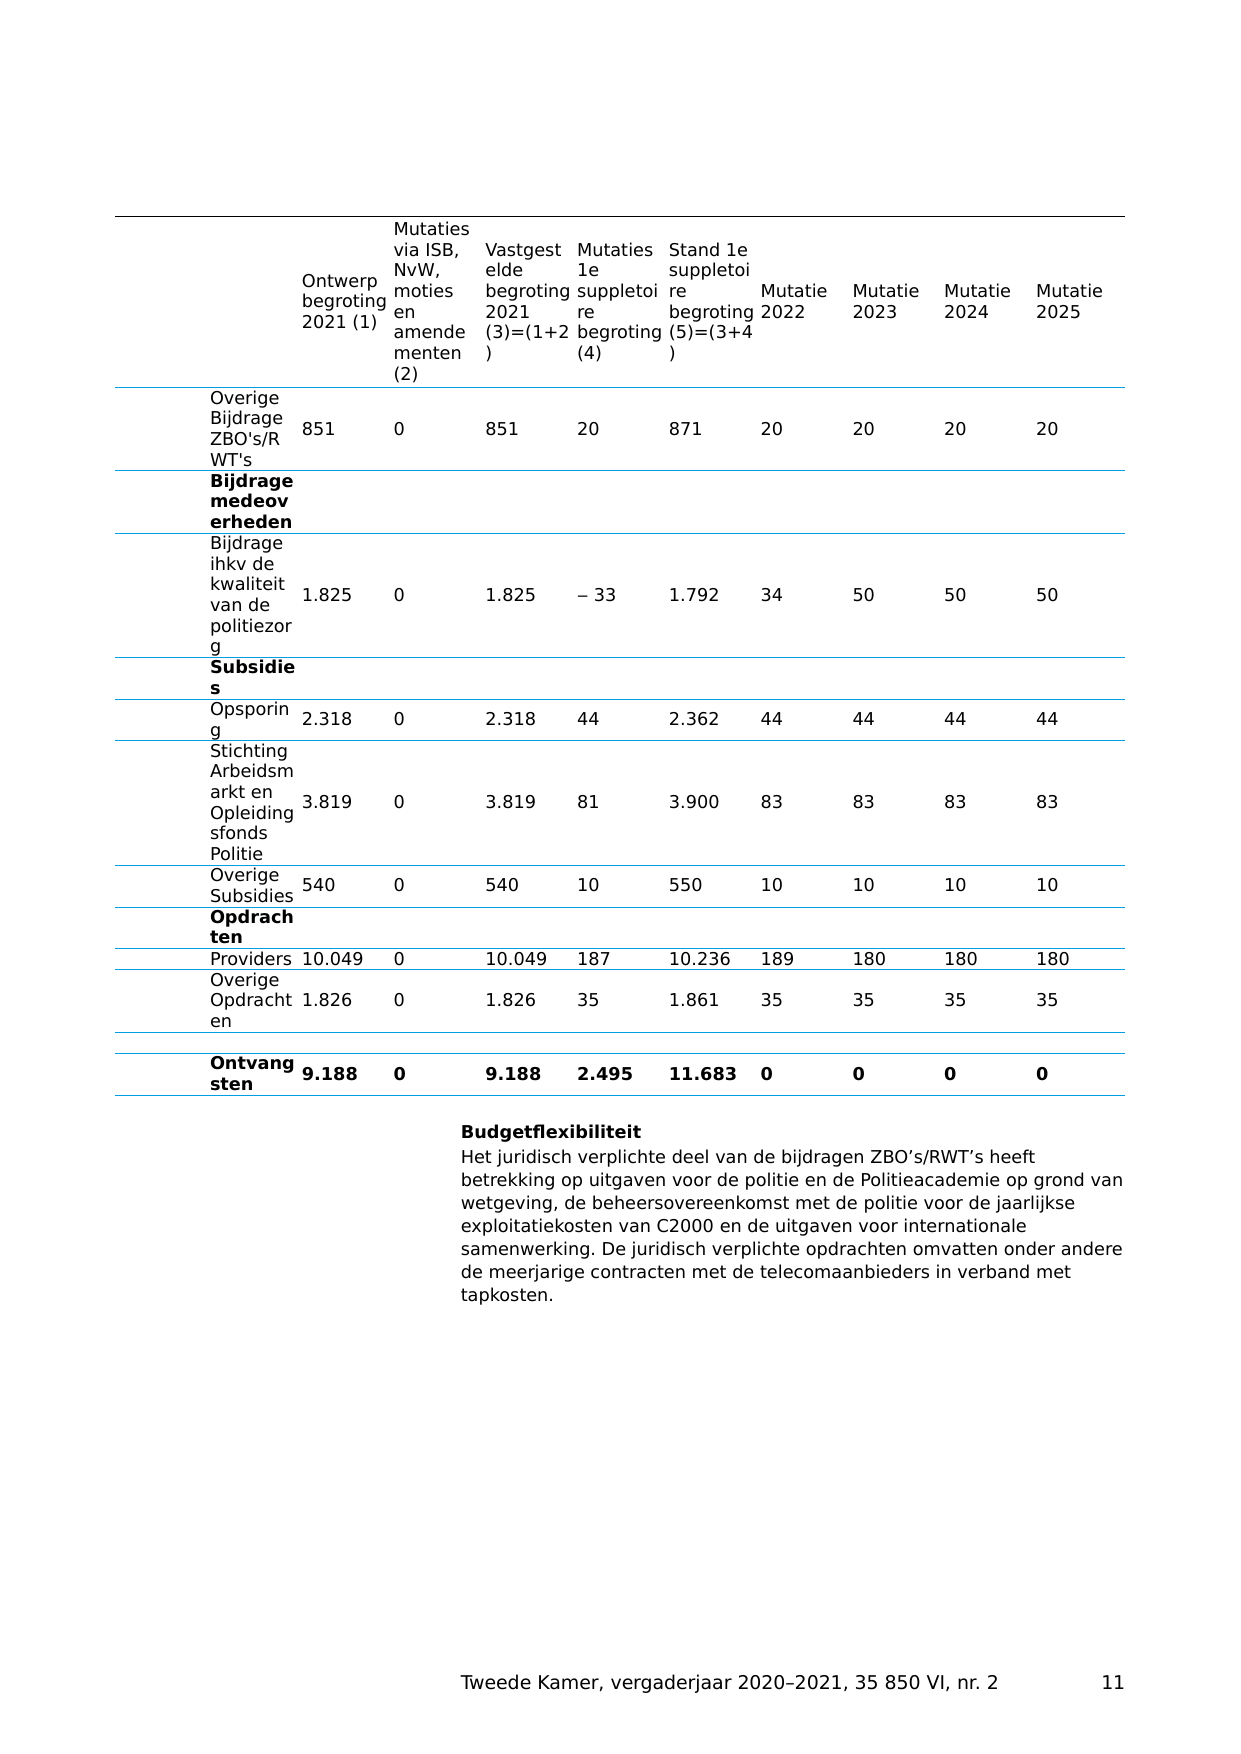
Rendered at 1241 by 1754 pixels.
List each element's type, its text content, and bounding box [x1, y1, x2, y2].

table_cell 83 [758, 741, 849, 864]
table_cell 10.236 [666, 949, 757, 969]
table_cell 851 [299, 388, 390, 470]
table_cell Subsidies [207, 658, 299, 698]
table_cell 1.861 [666, 970, 757, 1032]
table_cell 1.826 [299, 970, 390, 1032]
table_cell 83 [849, 741, 941, 864]
table_cell 10 [941, 866, 1033, 906]
table_cell 180 [849, 949, 941, 969]
table_cell 35 [758, 970, 849, 1032]
table_cell [207, 217, 299, 387]
table_cell [299, 658, 390, 698]
table_cell 187 [574, 949, 666, 969]
table_cell 3.819 [299, 741, 390, 864]
table_cell Bijdrage ihkv de kwaliteit van de politiezorg [207, 534, 299, 657]
table_cell 50 [849, 534, 941, 657]
table_cell Ontwerpbegroting 2021 (1) [299, 217, 390, 387]
text Budgetflexibiliteit [461, 1120, 1125, 1143]
table_cell 81 [574, 741, 666, 864]
table_cell [482, 471, 574, 532]
table_cell 44 [574, 700, 666, 740]
table_cell 83 [1033, 741, 1125, 864]
table_cell [666, 1033, 757, 1053]
table_cell 0 [390, 700, 482, 740]
table_cell 0 [390, 1054, 482, 1094]
table_cell 44 [758, 700, 849, 740]
table_cell 20 [1033, 388, 1125, 470]
table_cell 20 [574, 388, 666, 470]
table_cell 189 [758, 949, 849, 969]
table_cell 20 [849, 388, 941, 470]
table_cell [115, 741, 207, 864]
table_cell [390, 908, 482, 948]
table_cell [758, 658, 849, 698]
table_cell [1033, 471, 1125, 532]
table_cell 0 [390, 388, 482, 470]
table_cell [115, 471, 207, 532]
table_cell Providers [207, 949, 299, 969]
table_cell 1.825 [299, 534, 390, 657]
table_cell [758, 1033, 849, 1053]
table_cell Bijdrage medeoverheden [207, 471, 299, 532]
table_cell [941, 1033, 1033, 1053]
table_cell [115, 1033, 207, 1053]
table_cell 180 [1033, 949, 1125, 969]
table_cell [849, 1033, 941, 1053]
table_cell Opsporing [207, 700, 299, 740]
table_cell [1033, 658, 1125, 698]
table_cell [207, 1033, 299, 1053]
table_cell [115, 949, 207, 969]
table_cell [758, 471, 849, 532]
table_cell 1.792 [666, 534, 757, 657]
table_cell 2.495 [574, 1054, 666, 1094]
table_cell [574, 908, 666, 948]
table_cell 44 [941, 700, 1033, 740]
table_cell Overige Subsidies [207, 866, 299, 906]
table_cell Mutatie 2022 [758, 217, 849, 387]
table_cell Overige Bijdrage ZBO's/RWT's [207, 388, 299, 470]
table_cell 540 [482, 866, 574, 906]
table_cell [941, 658, 1033, 698]
table_cell [1033, 908, 1125, 948]
table_cell [666, 658, 757, 698]
table_cell [666, 908, 757, 948]
table_cell 9.188 [299, 1054, 390, 1094]
table_cell [115, 1054, 207, 1094]
table_cell 35 [941, 970, 1033, 1032]
table_cell [574, 1033, 666, 1053]
table_cell 9.188 [482, 1054, 574, 1094]
table_cell 20 [941, 388, 1033, 470]
table_cell 10 [574, 866, 666, 906]
table_cell [299, 1033, 390, 1053]
table_cell [482, 1033, 574, 1053]
table_cell 1.826 [482, 970, 574, 1032]
table_cell 10 [1033, 866, 1125, 906]
table_cell [574, 658, 666, 698]
table_cell 10 [849, 866, 941, 906]
table_cell 2.362 [666, 700, 757, 740]
table_cell Mutaties via ISB, NvW, moties en amendementen (2) [390, 217, 482, 387]
table_cell [299, 471, 390, 532]
table_cell 3.900 [666, 741, 757, 864]
table_cell [115, 970, 207, 1032]
table_cell 0 [390, 534, 482, 657]
table_cell ‒ 33 [574, 534, 666, 657]
table_cell Stichting Arbeidsmarkt en Opleidingsfonds Politie [207, 741, 299, 864]
table_cell Opdrachten [207, 908, 299, 948]
table_cell Mutatie 2023 [849, 217, 941, 387]
table_cell 34 [758, 534, 849, 657]
table_cell 2.318 [299, 700, 390, 740]
table_cell [115, 388, 207, 470]
table_cell [390, 1033, 482, 1053]
table_cell [390, 658, 482, 698]
table_cell 50 [1033, 534, 1125, 657]
table_cell [115, 700, 207, 740]
table_cell 10.049 [482, 949, 574, 969]
table_header Budgettaire gevolgen van beleid artikel 31 (bedragen x € 1.000) [115, 191, 1125, 216]
table_cell 180 [941, 949, 1033, 969]
table_cell Stand 1e suppletoire begroting (5)=(3+4) [666, 217, 757, 387]
table_cell 550 [666, 866, 757, 906]
table_cell Mutatie 2025 [1033, 217, 1125, 387]
text Het juridisch verplichte deel van de bijdragen ZBO’s/RWT’s heeft betrekking op uitgaven voor de politie en de Politieacademie op grond van wetgeving, de beheersovereenkomst met de politie voor de jaarlijkse exploitatiekosten van C2000 en de uitgaven voor internationale samenwerking. De juridisch verplichte opdrachten omvatten onder andere de meerjarige contracten met de telecomaanbieders in verband met tapkosten. [461, 1145, 1125, 1306]
table_cell [849, 908, 941, 948]
table_cell [849, 658, 941, 698]
table_cell [849, 471, 941, 532]
table_cell [941, 908, 1033, 948]
table_cell [115, 908, 207, 948]
table_cell 0 [758, 1054, 849, 1094]
table_cell 11.683 [666, 1054, 757, 1094]
table_cell 83 [941, 741, 1033, 864]
table_cell [299, 908, 390, 948]
table_cell [115, 658, 207, 698]
table_cell 0 [1033, 1054, 1125, 1094]
table_cell 35 [849, 970, 941, 1032]
table_cell 0 [390, 970, 482, 1032]
table_cell [574, 471, 666, 532]
table_cell 35 [574, 970, 666, 1032]
table_cell 3.819 [482, 741, 574, 864]
table_cell Ontvangsten [207, 1054, 299, 1094]
table_cell 0 [941, 1054, 1033, 1094]
table_cell [115, 866, 207, 906]
table_cell [115, 534, 207, 657]
table_cell Mutatie 2024 [941, 217, 1033, 387]
table_cell [482, 908, 574, 948]
table_cell Mutaties 1e suppletoire begroting (4) [574, 217, 666, 387]
table_cell 1.825 [482, 534, 574, 657]
table_cell 0 [390, 741, 482, 864]
table_cell [1033, 1033, 1125, 1053]
table_cell 50 [941, 534, 1033, 657]
table_cell [390, 471, 482, 532]
table_cell 44 [1033, 700, 1125, 740]
table_cell 10 [758, 866, 849, 906]
table_cell 0 [390, 866, 482, 906]
table_cell Overige Opdrachten [207, 970, 299, 1032]
table_cell [482, 658, 574, 698]
table_cell 871 [666, 388, 757, 470]
table_cell 0 [849, 1054, 941, 1094]
table_cell 2.318 [482, 700, 574, 740]
table_cell 0 [390, 949, 482, 969]
table_cell [666, 471, 757, 532]
table_cell 20 [758, 388, 849, 470]
table_cell 540 [299, 866, 390, 906]
table_cell 10.049 [299, 949, 390, 969]
table_cell 35 [1033, 970, 1125, 1032]
table_cell [941, 471, 1033, 532]
table_cell 851 [482, 388, 574, 470]
table_cell Vastgestelde begroting 2021 (3)=(1+2) [482, 217, 574, 387]
table_cell [758, 908, 849, 948]
table_cell [115, 217, 207, 387]
table_cell 44 [849, 700, 941, 740]
